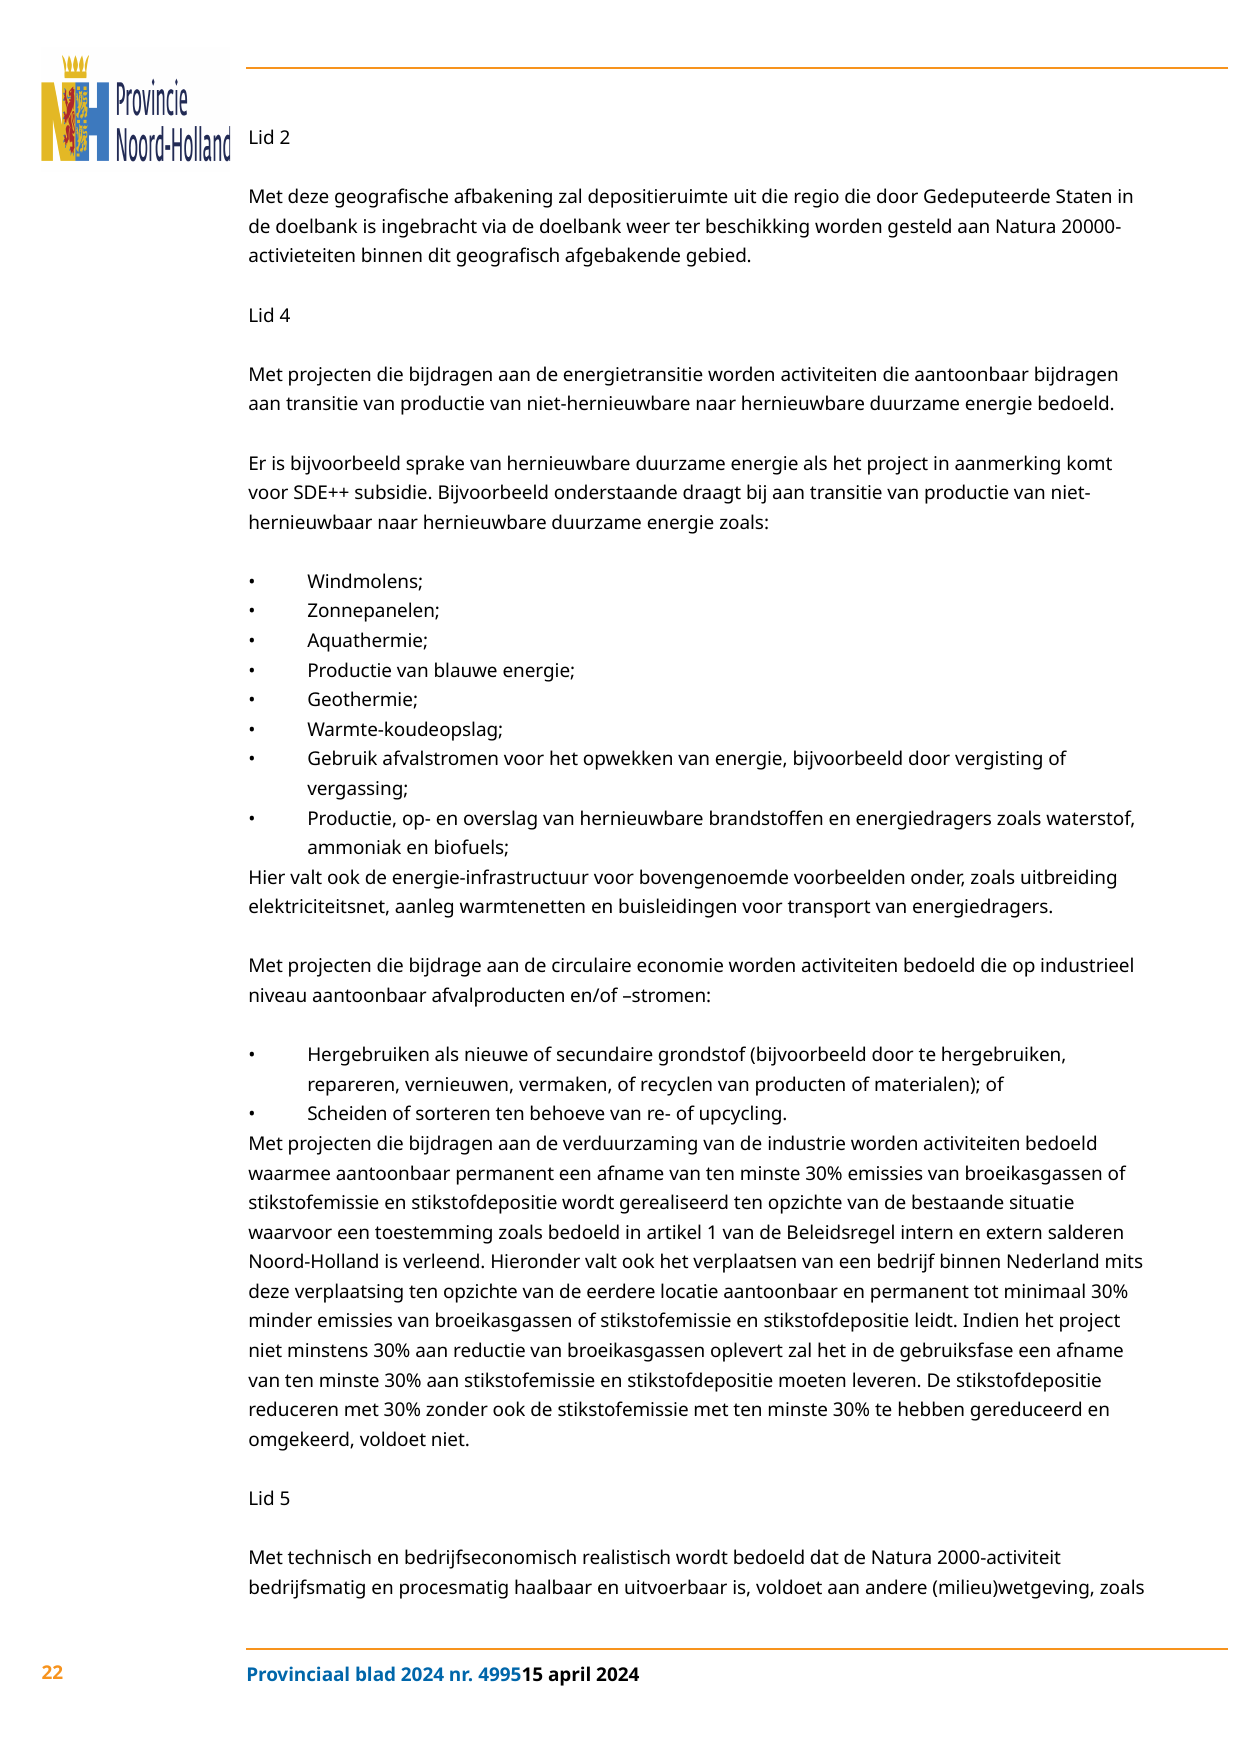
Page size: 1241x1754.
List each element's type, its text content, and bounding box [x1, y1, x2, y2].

list Windmolens; [248, 568, 1152, 594]
text Met projecten die bijdragen aan de energietransitie worden activiteiten die aantoonbaar bijdragen aan transitie van productie van niet-hernieuwbare naar hernieuwbare duurzame energie bedoeld. [248, 361, 1152, 416]
list Warmte-koudeopslag; [248, 716, 1152, 742]
text Er is bijvoorbeeld sprake van hernieuwbare duurzame energie als het project in aanmerking komt voor SDE++ subsidie. Bijvoorbeeld onderstaande draagt bij aan transitie van productie van niet-hernieuwbaar naar hernieuwbare duurzame energie zoals: [248, 450, 1152, 535]
list Scheiden of sorteren ten behoeve van re- of upcycling. [248, 1101, 1152, 1126]
text Lid 4 [248, 302, 1152, 328]
text Met technisch en bedrijfseconomisch realistisch wordt bedoeld dat de Natura 2000-activiteit bedrijfsmatig en procesmatig haalbaar en uitvoerbaar is, voldoet aan andere (milieu)wetgeving, zoals [248, 1544, 1152, 1600]
text Met projecten die bijdragen aan de verduurzaming van de industrie worden activiteiten bedoeld waarmee aantoonbaar permanent een afname van ten minste 30% emissies van broeikasgassen of stikstofemissie en stikstofdepositie wordt gerealiseerd ten opzichte van de bestaande situatie waarvoor een toestemming zoals bedoeld in artikel 1 van de Beleidsregel intern en extern salderen Noord-Holland is verleend. Hieronder valt ook het verplaatsen van een bedrijf binnen Nederland mits deze verplaatsing ten opzichte van de eerdere locatie aantoonbaar en permanent tot minimaal 30% minder emissies van broeikasgassen of stikstofemissie en stikstofdepositie leidt. Indien het project niet minstens 30% aan reductie van broeikasgassen oplevert zal het in de gebruiksfase een afname van ten minste 30% aan stikstofemissie en stikstofdepositie moeten leveren. De stikstofdepositie reduceren met 30% zonder ook de stikstofemissie met ten minste 30% te hebben gereduceerd en omgekeerd, voldoet niet. [248, 1130, 1152, 1452]
text Lid 5 [248, 1485, 1152, 1511]
list Gebruik afvalstromen voor het opwekken van energie, bijvoorbeeld door vergisting of vergassing; [248, 746, 1152, 801]
list Zonnepanelen; [248, 598, 1152, 623]
list Productie van blauwe energie; [248, 657, 1152, 683]
text Met deze geografische afbakening zal depositieruimte uit die regio die door Gedeputeerde Staten in de doelbank is ingebracht via de doelbank weer ter beschikking worden gesteld aan Natura 20000-activieteiten binnen dit geografisch afgebakende gebied. [248, 183, 1152, 268]
text Met projecten die bijdrage aan de circulaire economie worden activiteiten bedoeld die op industrieel niveau aantoonbaar afvalproducten en/of –stromen: [248, 953, 1152, 1008]
text Hier valt ook de energie-infrastructuur voor bovengenoemde voorbeelden onder, zoals uitbreiding elektriciteitsnet, aanleg warmtenetten en buisleidingen voor transport van energiedragers. [248, 864, 1152, 919]
list Productie, op- en overslag van hernieuwbare brandstoffen en energiedragers zoals waterstof, ammoniak en biofuels; [248, 805, 1152, 860]
picture [41, 47, 231, 172]
list Geothermie; [248, 686, 1152, 712]
list Hergebruiken als nieuwe of secundaire grondstof (bijvoorbeeld door te hergebruiken, repareren, vernieuwen, vermaken, of recyclen van producten of materialen); of [248, 1041, 1152, 1097]
text Lid 2 [248, 124, 1152, 150]
list Aquathermie; [248, 627, 1152, 653]
